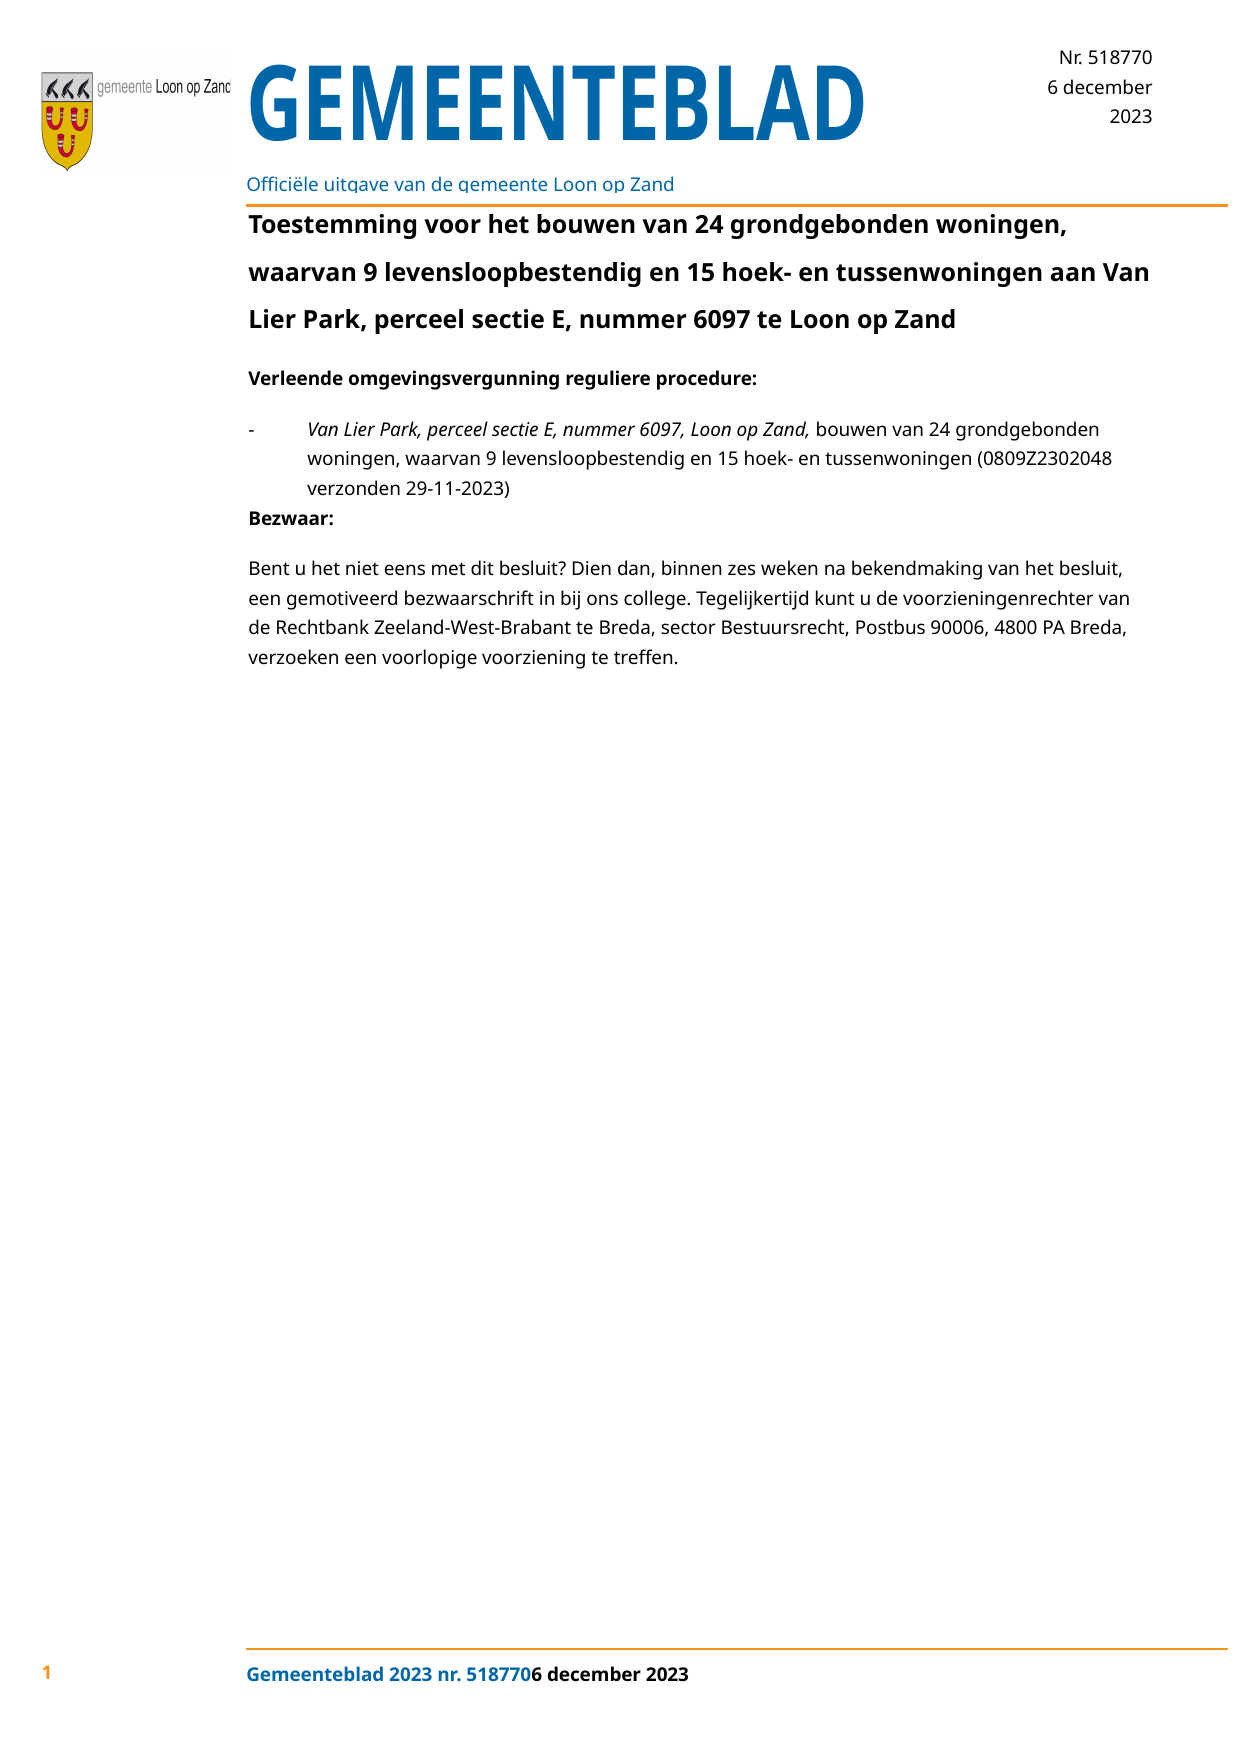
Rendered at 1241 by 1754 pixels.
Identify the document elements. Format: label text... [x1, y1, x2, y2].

picture [41, 47, 231, 172]
text Bezwaar: [248, 505, 1152, 530]
list Van Lier Park, perceel sectie E, nummer 6097, Loon op Zand, bouwen van 24 grondgebonden woningen, waarvan 9 levensloopbestendig en 15 hoek- en tussenwoningen (0809Z2302048 verzonden 29-11-2023) [248, 416, 1152, 501]
text Verleende omgevingsvergunning reguliere procedure: [248, 366, 1152, 391]
text Bent u het niet eens met dit besluit? Dien dan, binnen zes weken na bekendmaking van het besluit, een gemotiveerd bezwaarschrift in bij ons college. Tegelijkertijd kunt u de voorzieningenrechter van de Rechtbank Zeeland-West-Brabant te Breda, sector Bestuursrecht, Postbus 90006, 4800 PA Breda, verzoeken een voorlopige voorziening te treffen. [248, 555, 1152, 669]
text Toestemming voor het bouwen van 24 grondgebonden woningen, waarvan 9 levensloopbestendig en 15 hoek- en tussenwoningen aan Van Lier Park, perceel sectie E, nummer 6097 te Loon op Zand [248, 207, 1152, 336]
